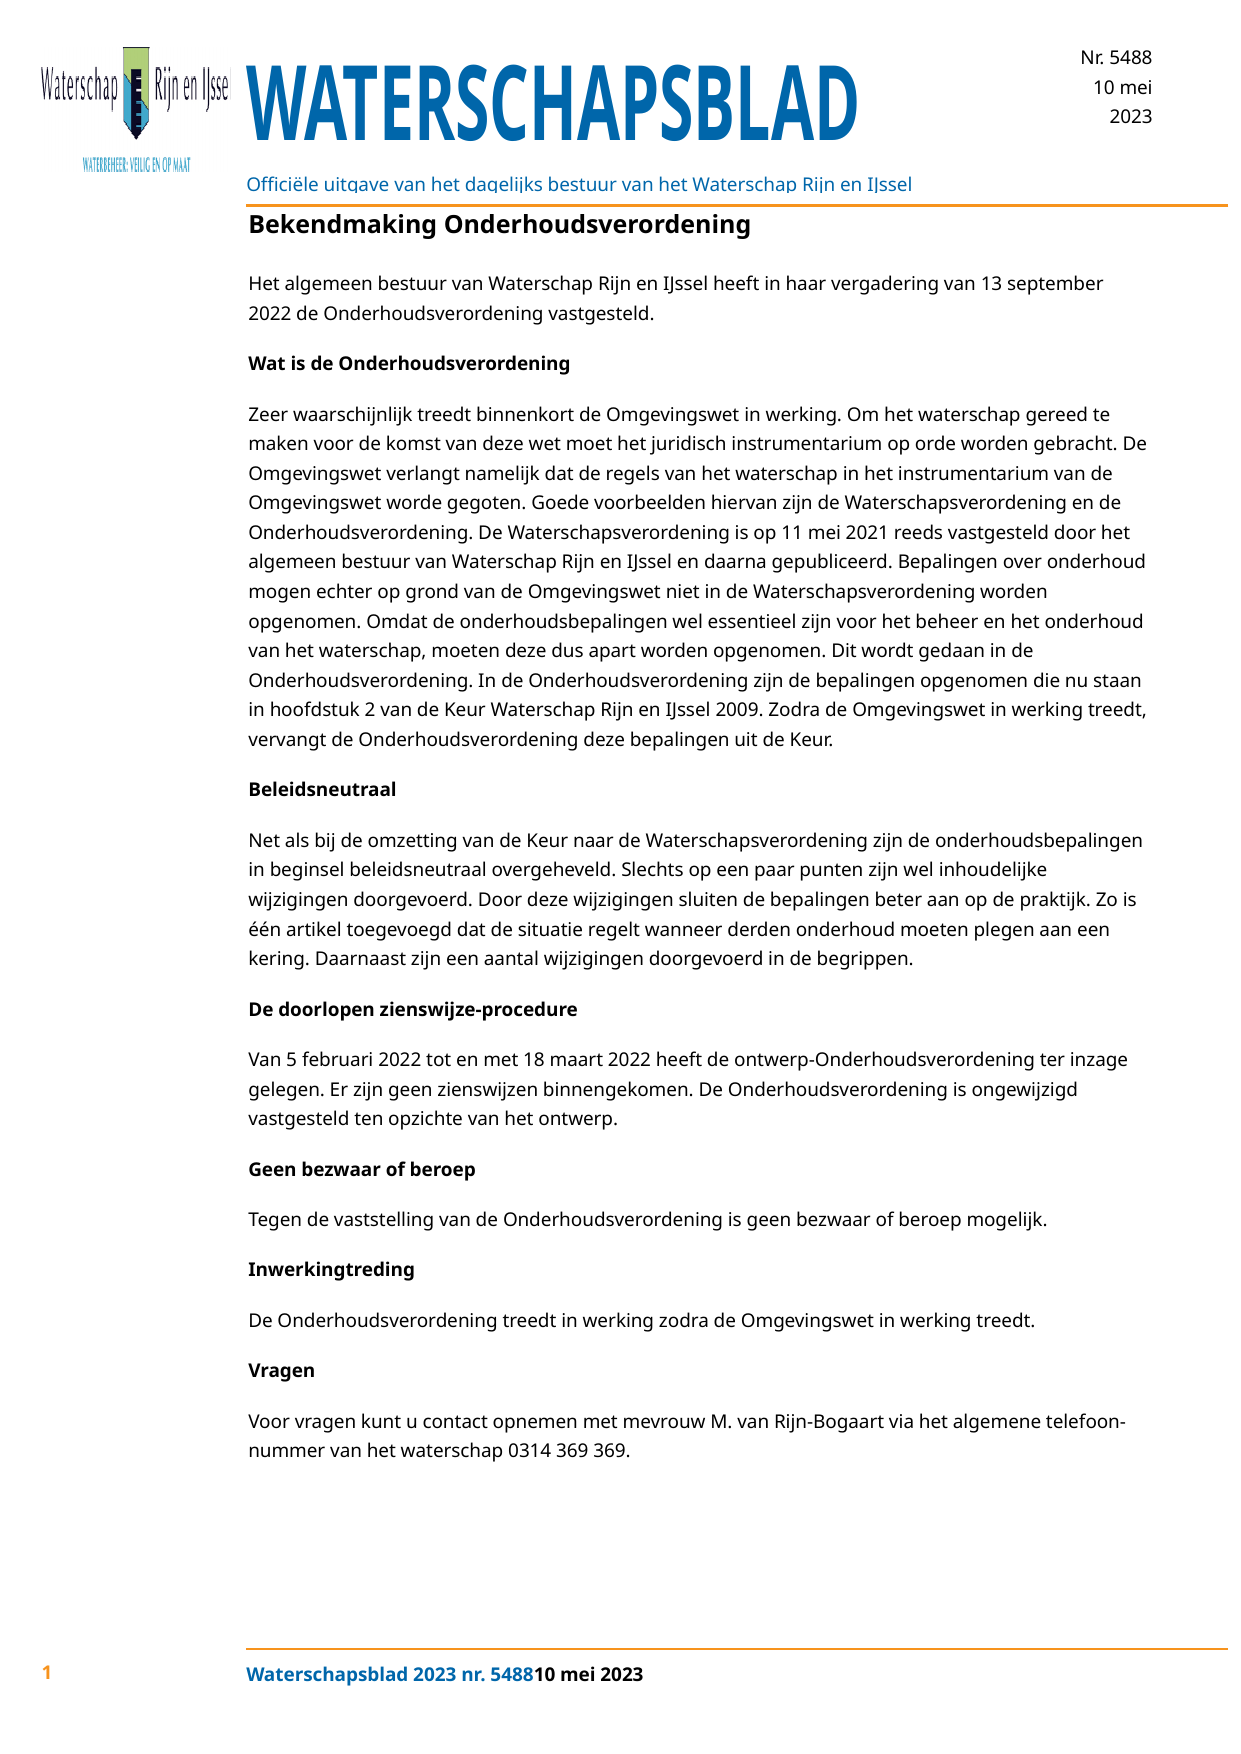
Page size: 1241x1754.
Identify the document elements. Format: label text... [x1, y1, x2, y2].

text Van 5 februari 2022 tot en met 18 maart 2022 heeft de ontwerp-Onderhoudsverordening ter inzage gelegen. Er zijn geen zienswijzen binnengekomen. De Onderhoudsverordening is ongewijzigd vastgesteld ten opzichte van het ontwerp. [248, 1046, 1152, 1131]
text Inwerkingtreding [248, 1257, 1152, 1282]
text Net als bij de omzetting van de Keur naar de Waterschapsverordening zijn de onderhoudsbepalingen in beginsel beleidsneutraal overgeheveld. Slechts op een paar punten zijn wel inhoudelijke wijzigingen doorgevoerd. Door deze wijzigingen sluiten de bepalingen beter aan op de praktijk. Zo is één artikel toegevoegd dat de situatie regelt wanneer derden onderhoud moeten plegen aan een kering. Daarnaast zijn een aantal wijzigingen doorgevoerd in de begrippen. [248, 827, 1152, 971]
text Bekendmaking Onderhoudsverordening [248, 207, 1152, 241]
text Beleidsneutraal [248, 777, 1152, 802]
text Het algemeen bestuur van Waterschap Rijn en IJssel heeft in haar vergadering van 13 september 2022 de Onderhoudsverordening vastgesteld. [248, 270, 1152, 326]
text Zeer waarschijnlijk treedt binnenkort de Omgevingswet in werking. Om het waterschap gereed te maken voor de komst van deze wet moet het juridisch instrumentarium op orde worden gebracht. De Omgevingswet verlangt namelijk dat de regels van het waterschap in het instrumentarium van de Omgevingswet worde gegoten. Goede voorbeelden hiervan zijn de Waterschapsverordening en de Onderhoudsverordening. De Waterschapsverordening is op 11 mei 2021 reeds vastgesteld door het algemeen bestuur van Waterschap Rijn en IJssel en daarna gepubliceerd. Bepalingen over onderhoud mogen echter op grond van de Omgevingswet niet in de Waterschapsverordening worden opgenomen. Omdat de onderhoudsbepalingen wel essentieel zijn voor het beheer en het onderhoud van het waterschap, moeten deze dus apart worden opgenomen. Dit wordt gedaan in de Onderhoudsverordening. In de Onderhoudsverordening zijn de bepalingen opgenomen die nu staan in hoofdstuk 2 van de Keur Waterschap Rijn en IJssel 2009. Zodra de Omgevingswet in werking treedt, vervangt de Onderhoudsverordening deze bepalingen uit de Keur. [248, 401, 1152, 752]
text De doorlopen zienswijze-procedure [248, 996, 1152, 1021]
picture [41, 47, 231, 172]
text De Onderhoudsverordening treedt in werking zodra de Omgevingswet in werking treedt. [248, 1307, 1152, 1333]
text Wat is de Onderhoudsverordening [248, 350, 1152, 376]
text Geen bezwaar of beroep [248, 1156, 1152, 1181]
text Vragen [248, 1357, 1152, 1383]
text Tegen de vaststelling van de Onderhoudsverordening is geen bezwaar of beroep mogelijk. [248, 1206, 1152, 1232]
text Voor vragen kunt u contact opnemen met mevrouw M. van Rijn-Bogaart via het algemene telefoon-nummer van het waterschap 0314 369 369. [248, 1408, 1152, 1463]
